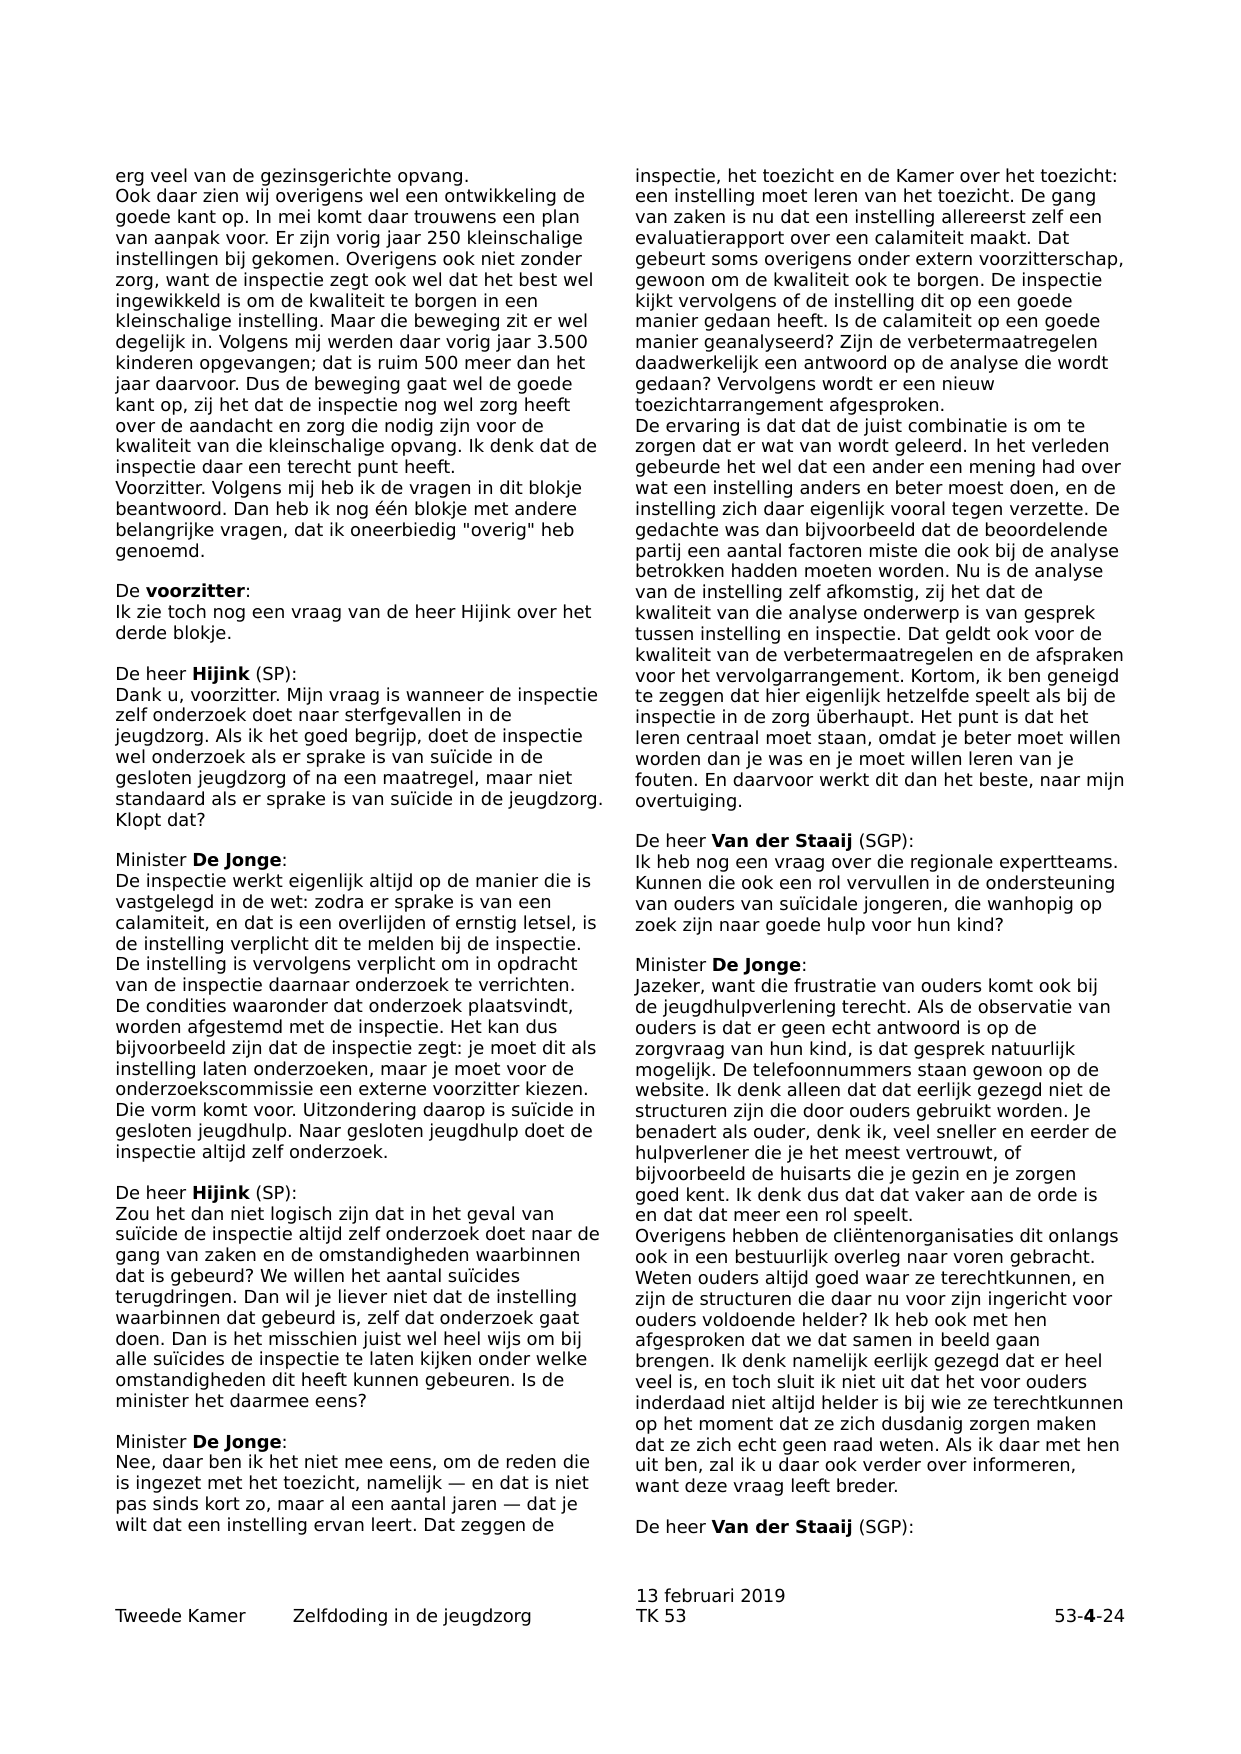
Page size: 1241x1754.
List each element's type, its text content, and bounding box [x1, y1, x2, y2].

text Voorzitter. Volgens mij heb ik de vragen in dit blokje beantwoord. Dan heb ik nog één blokje met andere belangrijke vragen, dat ik oneerbiedig "overig" heb genoemd. [115, 478, 605, 561]
text Nee, daar ben ik het niet mee eens, om de reden die is ingezet met het toezicht, namelijk — en dat is niet pas sinds kort zo, maar al een aantal jaren — dat je wilt dat een instelling ervan leert. Dat zeggen de [115, 1452, 605, 1536]
text Ik heb nog een vraag over die regionale expertteams. Kunnen die ook een rol vervullen in de ondersteuning van ouders van suïcidale jongeren, die wanhopig op zoek zijn naar goede hulp voor hun kind? [635, 852, 1125, 935]
text Overigens hebben de cliëntenorganisaties dit onlangs ook in een bestuurlijk overleg naar voren gebracht. Weten ouders altijd goed waar ze terechtkunnen, en zijn de structuren die daar nu voor zijn ingericht voor ouders voldoende helder? Ik heb ook met hen afgesproken dat we dat samen in beeld gaan brengen. Ik denk namelijk eerlijk gezegd dat er heel veel is, en toch sluit ik niet uit dat het voor ouders inderdaad niet altijd helder is bij wie ze terechtkunnen op het moment dat ze zich dusdanig zorgen maken dat ze zich echt geen raad weten. Als ik daar met hen uit ben, zal ik u daar ook verder over informeren, want deze vraag leeft breder. [635, 1226, 1125, 1497]
text Jazeker, want die frustratie van ouders komt ook bij de jeugdhulpverlening terecht. Als de observatie van ouders is dat er geen echt antwoord is op de zorgvraag van hun kind, is dat gesprek natuurlijk mogelijk. De telefoonnummers staan gewoon op de website. Ik denk alleen dat dat eerlijk gezegd niet de structuren zijn die door ouders gebruikt worden. Je benadert als ouder, denk ik, veel sneller en eerder de hulpverlener die je het meest vertrouwt, of bijvoorbeeld de huisarts die je gezin en je zorgen goed kent. Ik denk dus dat dat vaker aan de orde is en dat dat meer een rol speelt. [635, 976, 1125, 1226]
text Minister De Jonge: [115, 1432, 605, 1452]
text De heer Hijink (SP): [115, 663, 605, 684]
text erg veel van de gezinsgerichte opvang. [115, 165, 605, 186]
text Ik zie toch nog een vraag van de heer Hijink over het derde blokje. [115, 602, 605, 643]
text De heer Hijink (SP): [115, 1182, 605, 1203]
text inspectie, het toezicht en de Kamer over het toezicht: een instelling moet leren van het toezicht. De gang van zaken is nu dat een instelling allereerst zelf een evaluatierapport over een calamiteit maakt. Dat gebeurt soms overigens onder extern voorzitterschap, gewoon om de kwaliteit ook te borgen. De inspectie kijkt vervolgens of de instelling dit op een goede manier gedaan heeft. Is de calamiteit op een goede manier geanalyseerd? Zijn de verbetermaatregelen daadwerkelijk een antwoord op de analyse die wordt gedaan? Vervolgens wordt er een nieuw toezichtarrangement afgesproken. [635, 165, 1125, 415]
text De heer Van der Staaij (SGP): [635, 1517, 1125, 1537]
text De voorzitter: [115, 581, 605, 602]
text De ervaring is dat dat de juist combinatie is om te zorgen dat er wat van wordt geleerd. In het verleden gebeurde het wel dat een ander een mening had over wat een instelling anders en beter moest doen, en de instelling zich daar eigenlijk vooral tegen verzette. De gedachte was dan bijvoorbeeld dat de beoordelende partij een aantal factoren miste die ook bij de analyse betrokken hadden moeten worden. Nu is de analyse van de instelling zelf afkomstig, zij het dat de kwaliteit van die analyse onderwerp is van gesprek tussen instelling en inspectie. Dat geldt ook voor de kwaliteit van de verbetermaatregelen en de afspraken voor het vervolgarrangement. Kortom, ik ben geneigd te zeggen dat hier eigenlijk hetzelfde speelt als bij de inspectie in de zorg überhaupt. Het punt is dat het leren centraal moet staan, omdat je beter moet willen worden dan je was en je moet willen leren van je fouten. En daarvoor werkt dit dan het beste, naar mijn overtuiging. [635, 415, 1125, 811]
text De inspectie werkt eigenlijk altijd op de manier die is vastgelegd in de wet: zodra er sprake is van een calamiteit, en dat is een overlijden of ernstig letsel, is de instelling verplicht dit te melden bij de inspectie. De instelling is vervolgens verplicht om in opdracht van de inspectie daarnaar onderzoek te verrichten. De condities waaronder dat onderzoek plaatsvindt, worden afgestemd met de inspectie. Het kan dus bijvoorbeeld zijn dat de inspectie zegt: je moet dit als instelling laten onderzoeken, maar je moet voor de onderzoekscommissie een externe voorzitter kiezen. Die vorm komt voor. Uitzondering daarop is suïcide in gesloten jeugdhulp. Naar gesloten jeugdhulp doet de inspectie altijd zelf onderzoek. [115, 871, 605, 1162]
text Minister De Jonge: [115, 850, 605, 871]
text Zou het dan niet logisch zijn dat in het geval van suïcide de inspectie altijd zelf onderzoek doet naar de gang van zaken en de omstandigheden waarbinnen dat is gebeurd? We willen het aantal suïcides terugdringen. Dan wil je liever niet dat de instelling waarbinnen dat gebeurd is, zelf dat onderzoek gaat doen. Dan is het misschien juist wel heel wijs om bij alle suïcides de inspectie te laten kijken onder welke omstandigheden dit heeft kunnen gebeuren. Is de minister het daarmee eens? [115, 1203, 605, 1412]
text Minister De Jonge: [635, 955, 1125, 976]
text De heer Van der Staaij (SGP): [635, 831, 1125, 852]
text Ook daar zien wij overigens wel een ontwikkeling de goede kant op. In mei komt daar trouwens een plan van aanpak voor. Er zijn vorig jaar 250 kleinschalige instellingen bij gekomen. Overigens ook niet zonder zorg, want de inspectie zegt ook wel dat het best wel ingewikkeld is om de kwaliteit te borgen in een kleinschalige instelling. Maar die beweging zit er wel degelijk in. Volgens mij werden daar vorig jaar 3.500 kinderen opgevangen; dat is ruim 500 meer dan het jaar daarvoor. Dus de beweging gaat wel de goede kant op, zij het dat de inspectie nog wel zorg heeft over de aandacht en zorg die nodig zijn voor de kwaliteit van die kleinschalige opvang. Ik denk dat de inspectie daar een terecht punt heeft. [115, 186, 605, 478]
text Dank u, voorzitter. Mijn vraag is wanneer de inspectie zelf onderzoek doet naar sterfgevallen in de jeugdzorg. Als ik het goed begrijp, doet de inspectie wel onderzoek als er sprake is van suïcide in de gesloten jeugdzorg of na een maatregel, maar niet standaard als er sprake is van suïcide in de jeugdzorg. Klopt dat? [115, 684, 605, 830]
